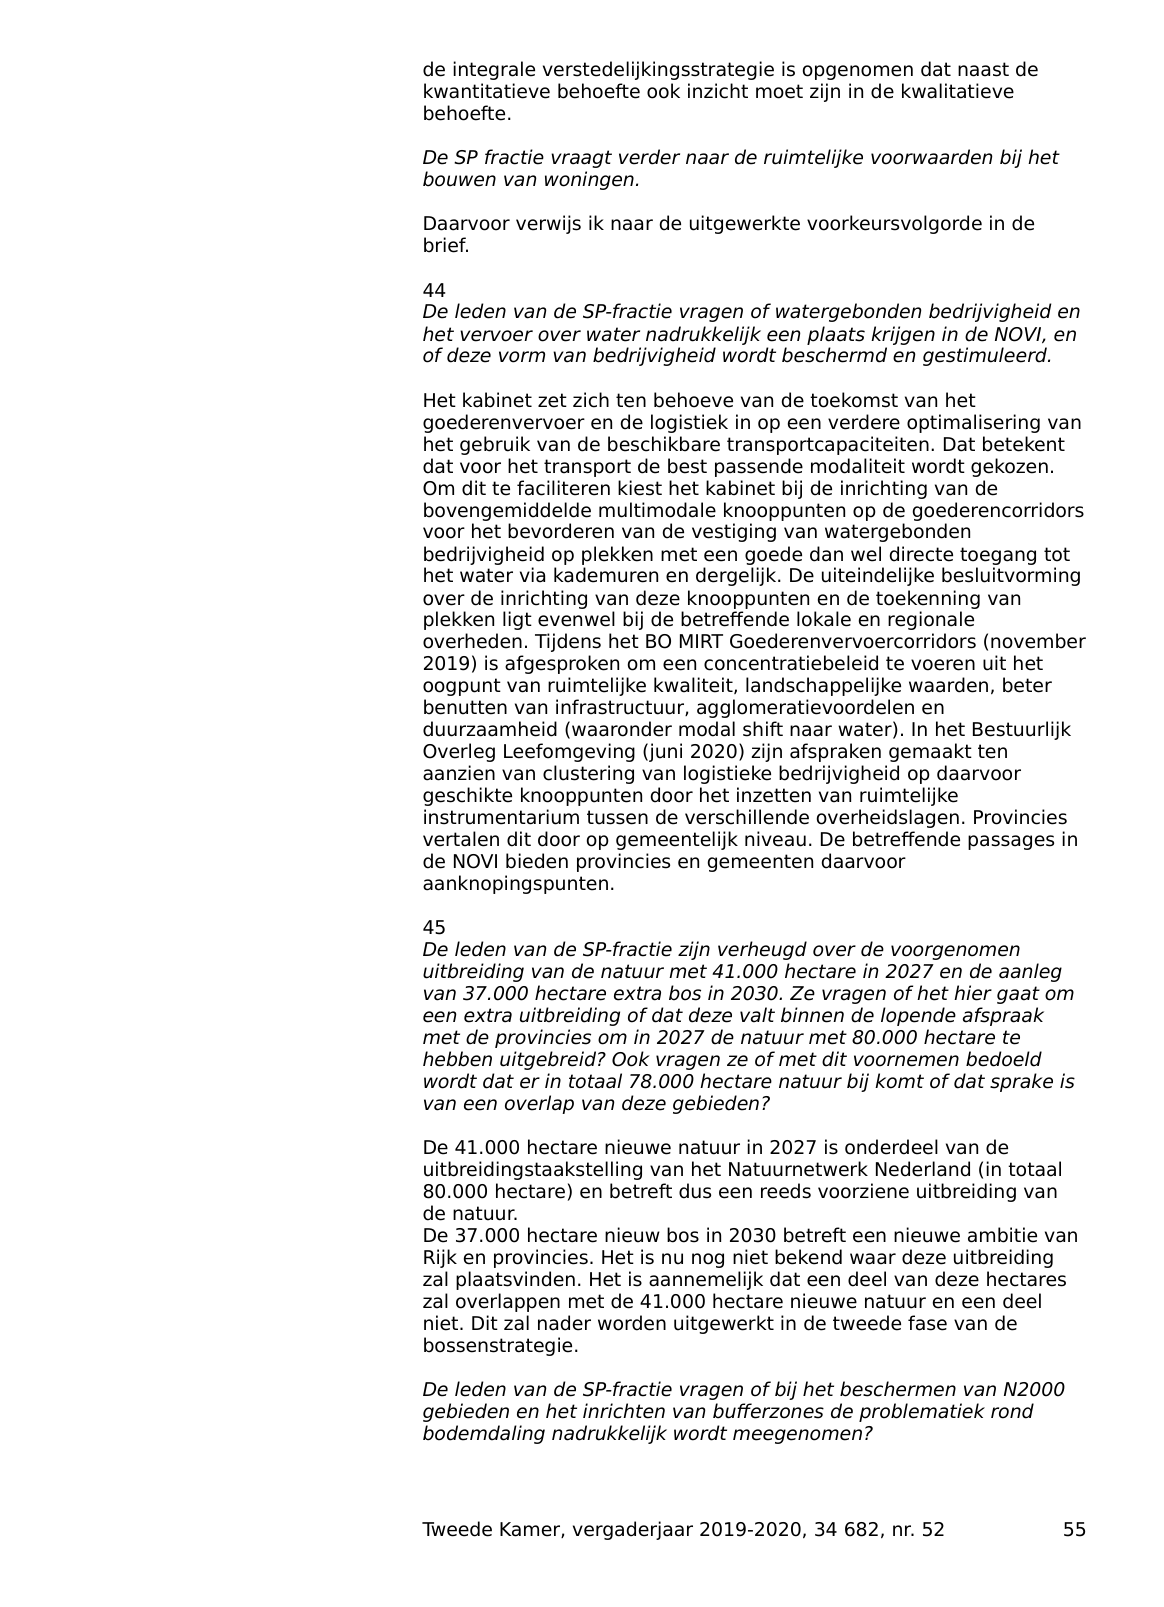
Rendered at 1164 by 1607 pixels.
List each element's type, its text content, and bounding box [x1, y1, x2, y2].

text De leden van de SP-fractie zijn verheugd over de voorgenomen uitbreiding van de natuur met 41.000 hectare in 2027 en de aanleg van 37.000 hectare extra bos in 2030. Ze vragen of het hier gaat om een extra uitbreiding of dat deze valt binnen de lopende afspraak met de provincies om in 2027 de natuur met 80.000 hectare te hebben uitgebreid? Ook vragen ze of met dit voornemen bedoeld wordt dat er in totaal 78.000 hectare natuur bij komt of dat sprake is van een overlap van deze gebieden? [422, 939, 1087, 1115]
text de integrale verstedelijkingsstrategie is opgenomen dat naast de kwantitatieve behoefte ook inzicht moet zijn in de kwalitatieve behoefte. [422, 59, 1087, 125]
text De SP fractie vraagt verder naar de ruimtelijke voorwaarden bij het bouwen van woningen. [422, 147, 1087, 191]
text Daarvoor verwijs ik naar de uitgewerkte voorkeursvolgorde in de brief. [422, 213, 1087, 257]
text Het kabinet zet zich ten behoeve van de toekomst van het goederenvervoer en de logistiek in op een verdere optimalisering van het gebruik van de beschikbare transportcapaciteiten. Dat betekent dat voor het transport de best passende modaliteit wordt gekozen. Om dit te faciliteren kiest het kabinet bij de inrichting van de bovengemiddelde multimodale knooppunten op de goederencorridors voor het bevorderen van de vestiging van watergebonden bedrijvigheid op plekken met een goede dan wel directe toegang tot het water via kademuren en dergelijk. De uiteindelijke besluitvorming over de inrichting van deze knooppunten en de toekenning van plekken ligt evenwel bij de betreffende lokale en regionale overheden. Tijdens het BO MIRT Goederenvervoercorridors (november 2019) is afgesproken om een concentratiebeleid te voeren uit het oogpunt van ruimtelijke kwaliteit, landschappelijke waarden, beter benutten van infrastructuur, agglomeratievoordelen en duurzaamheid (waaronder modal shift naar water). In het Bestuurlijk Overleg Leefomgeving (juni 2020) zijn afspraken gemaakt ten aanzien van clustering van logistieke bedrijvigheid op daarvoor geschikte knooppunten door het inzetten van ruimtelijke instrumentarium tussen de verschillende overheidslagen. Provincies vertalen dit door op gemeentelijk niveau. De betreffende passages in de NOVI bieden provincies en gemeenten daarvoor aanknopingspunten. [422, 389, 1087, 895]
text De 37.000 hectare nieuw bos in 2030 betreft een nieuwe ambitie van Rijk en provincies. Het is nu nog niet bekend waar deze uitbreiding zal plaatsvinden. Het is aannemelijk dat een deel van deze hectares zal overlappen met de 41.000 hectare nieuwe natuur en een deel niet. Dit zal nader worden uitgewerkt in de tweede fase van de bossenstrategie. [422, 1225, 1087, 1357]
text De 41.000 hectare nieuwe natuur in 2027 is onderdeel van de uitbreidingstaakstelling van het Natuurnetwerk Nederland (in totaal 80.000 hectare) en betreft dus een reeds voorziene uitbreiding van de natuur. [422, 1137, 1087, 1225]
text 44 [422, 279, 1087, 301]
text 45 [422, 917, 1087, 939]
text De leden van de SP-fractie vragen of watergebonden bedrijvigheid en het vervoer over water nadrukkelijk een plaats krijgen in de NOVI, en of deze vorm van bedrijvigheid wordt beschermd en gestimuleerd. [422, 301, 1087, 367]
text De leden van de SP-fractie vragen of bij het beschermen van N2000 gebieden en het inrichten van bufferzones de problematiek rond bodemdaling nadrukkelijk wordt meegenomen? [422, 1379, 1087, 1445]
